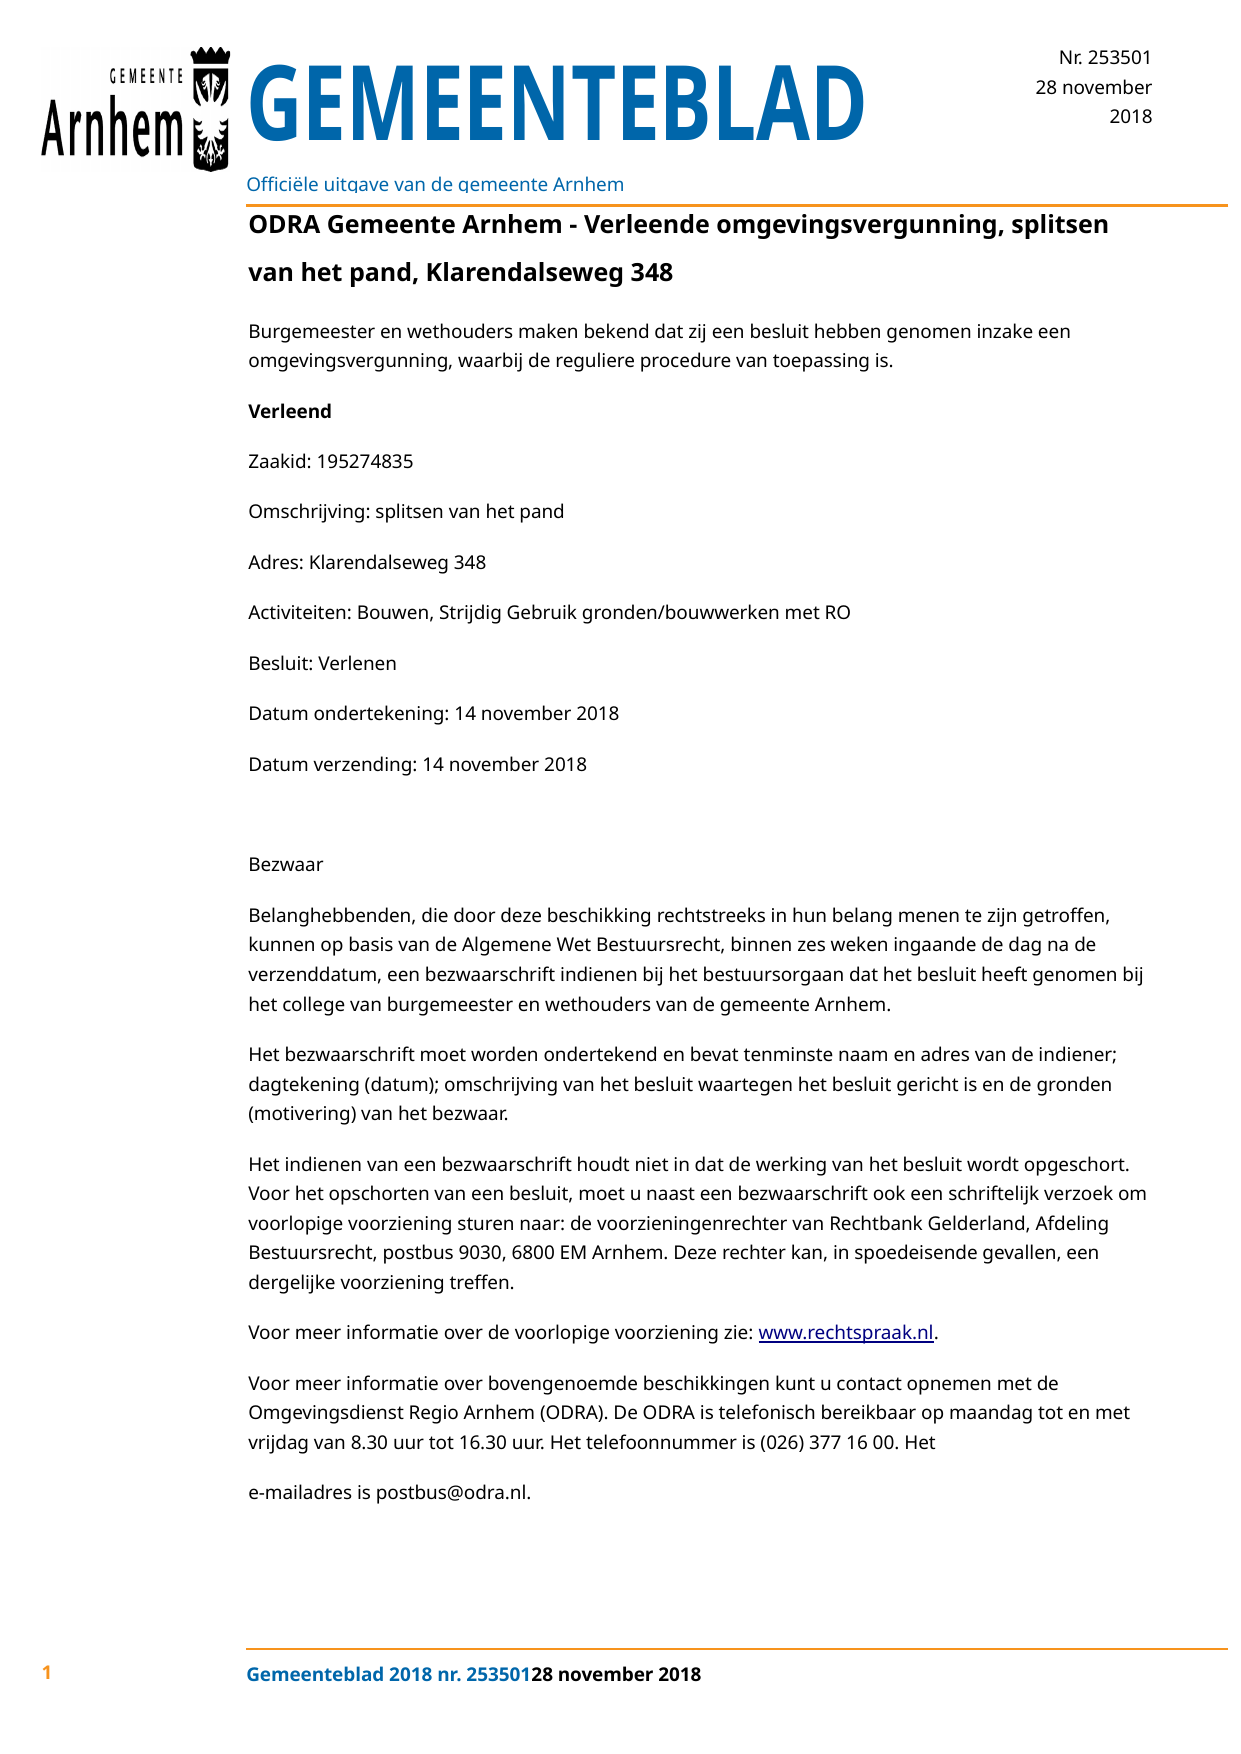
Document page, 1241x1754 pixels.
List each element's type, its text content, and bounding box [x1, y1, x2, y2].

text ODRA Gemeente Arnhem - Verleende omgevingsvergunning, splitsen van het pand, Klarendalseweg 348 [248, 207, 1152, 288]
text Burgemeester en wethouders maken bekend dat zij een besluit hebben genomen inzake een omgevingsvergunning, waarbij de reguliere procedure van toepassing is. [248, 318, 1152, 373]
text Belanghebbenden, die door deze beschikking rechtstreeks in hun belang menen te zijn getroffen, kunnen op basis van de Algemene Wet Bestuursrecht, binnen zes weken ingaande de dag na de verzenddatum, een bezwaarschrift indienen bij het bestuursorgaan dat het besluit heeft genomen bij het college van burgemeester en wethouders van de gemeente Arnhem. [248, 902, 1152, 1017]
text Activiteiten: Bouwen, Strijdig Gebruik gronden/bouwwerken met RO [248, 599, 1152, 625]
text Voor meer informatie over de voorlopige voorziening zie: www.rechtspraak.nl. [248, 1319, 1152, 1345]
picture [41, 47, 231, 172]
text Het indienen van een bezwaarschrift houdt niet in dat de werking van het besluit wordt opgeschort. Voor het opschorten van een besluit, moet u naast een bezwaarschrift ook een schriftelijk verzoek om voorlopige voorziening sturen naar: de voorzieningenrechter van Rechtbank Gelderland, Afdeling Bestuursrecht, postbus 9030, 6800 EM Arnhem. Deze rechter kan, in spoedeisende gevallen, een dergelijke voorziening treffen. [248, 1151, 1152, 1295]
text Zaakid: 195274835 [248, 448, 1152, 474]
text Het bezwaarschrift moet worden ondertekend en bevat tenminste naam en adres van de indiener; dagtekening (datum); omschrijving van het besluit waartegen het besluit gericht is en de gronden (motivering) van het bezwaar. [248, 1041, 1152, 1126]
text Besluit: Verlenen [248, 650, 1152, 676]
text e-mailadres is postbus@odra.nl. [248, 1479, 1152, 1505]
text Bezwaar [248, 852, 1152, 877]
text Verleend [248, 398, 1152, 424]
text Datum ondertekening: 14 november 2018 [248, 700, 1152, 726]
text Omschrijving: splitsen van het pand [248, 499, 1152, 524]
text Datum verzending: 14 november 2018 [248, 751, 1152, 777]
text Adres: Klarendalseweg 348 [248, 549, 1152, 575]
text Voor meer informatie over bovengenoemde beschikkingen kunt u contact opnemen met de Omgevingsdienst Regio Arnhem (ODRA). De ODRA is telefonisch bereikbaar op maandag tot en met vrijdag van 8.30 uur tot 16.30 uur. Het telefoonnummer is (026) 377 16 00. Het [248, 1370, 1152, 1455]
